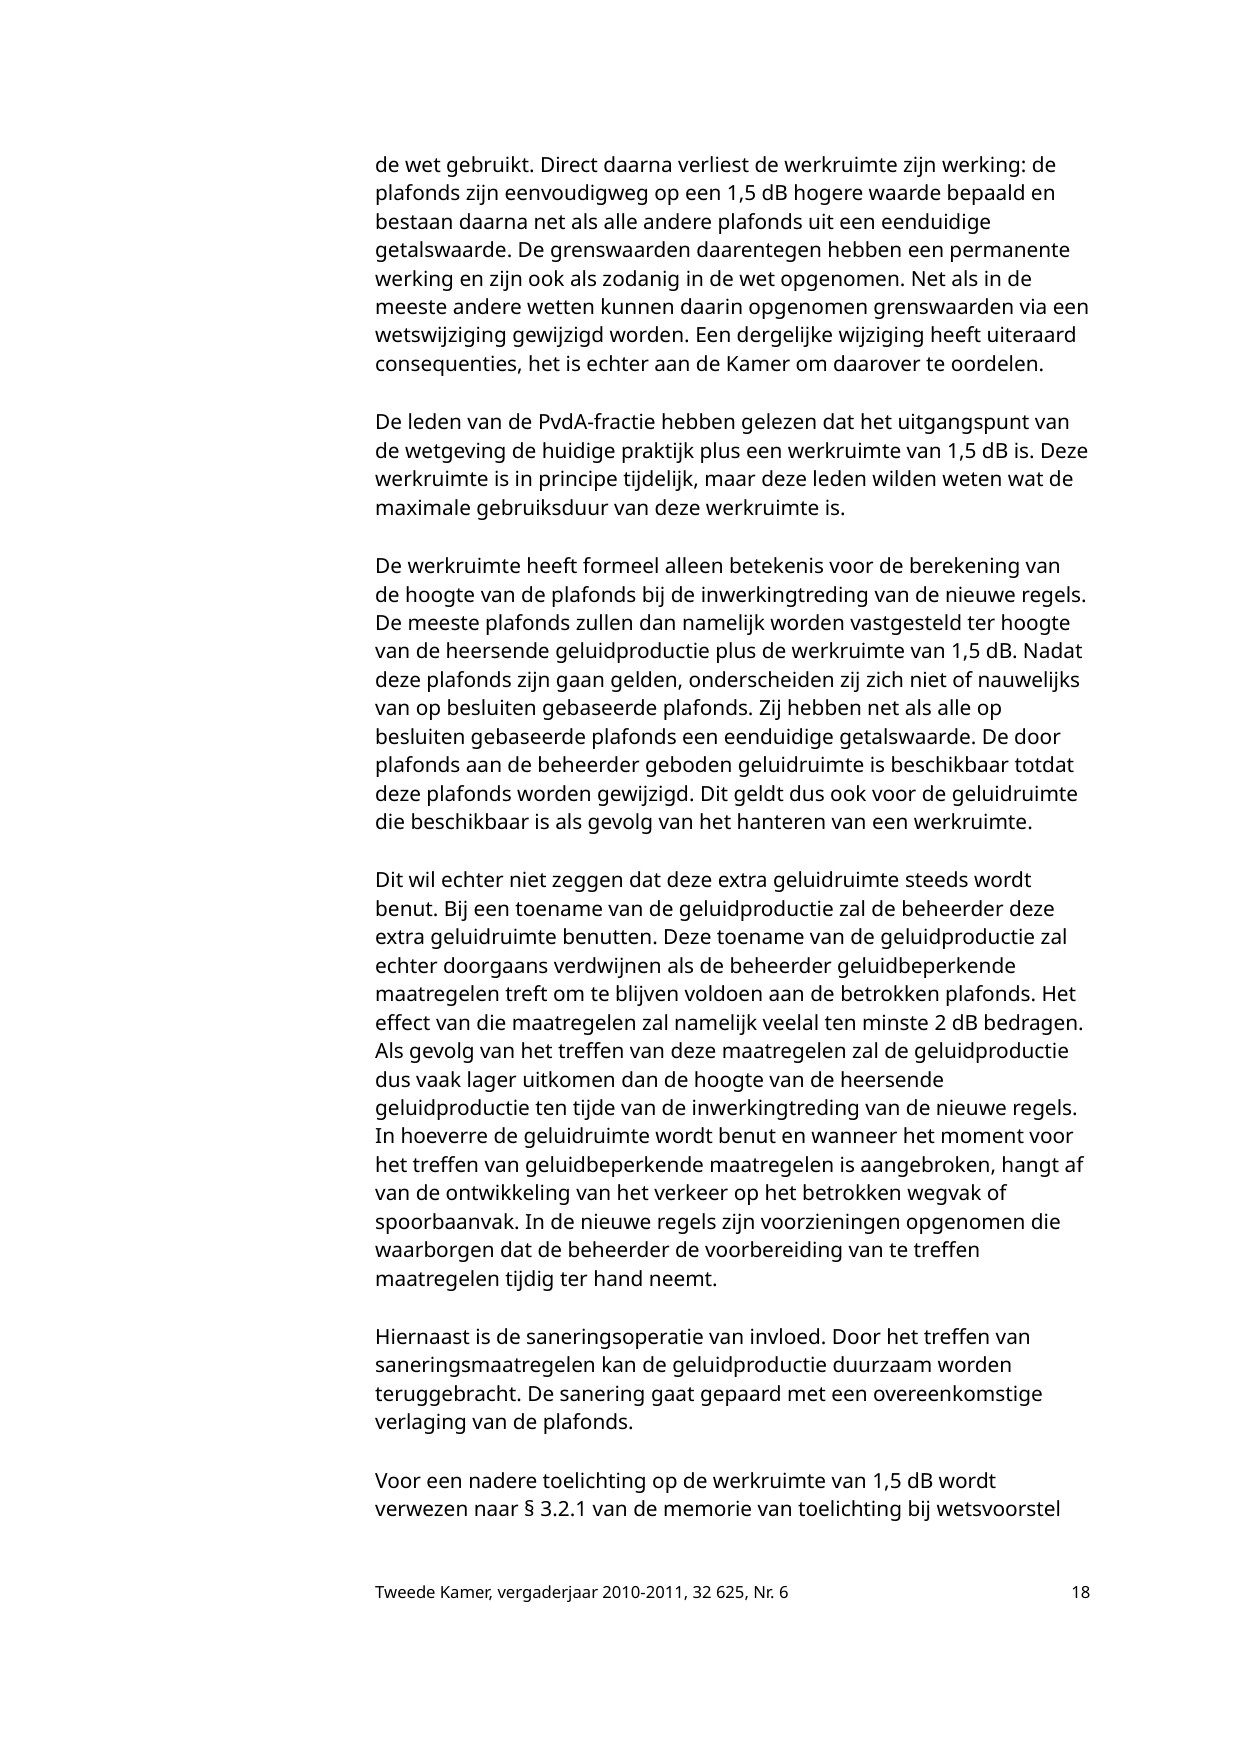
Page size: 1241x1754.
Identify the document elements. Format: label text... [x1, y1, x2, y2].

text Dit wil echter niet zeggen dat deze extra geluidruimte steeds wordt benut. Bij een toename van de geluidproductie zal de beheerder deze extra geluidruimte benutten. Deze toename van de geluidproductie zal echter doorgaans verdwijnen als de beheerder geluidbeperkende maatregelen treft om te blijven voldoen aan de betrokken plafonds. Het effect van die maatregelen zal namelijk veelal ten minste 2 dB bedragen. Als gevolg van het treffen van deze maatregelen zal de geluidproductie dus vaak lager uitkomen dan de hoogte van de heersende geluidproductie ten tijde van de inwerkingtreding van de nieuwe regels. In hoeverre de geluidruimte wordt benut en wanneer het moment voor het treffen van geluidbeperkende maatregelen is aangebroken, hangt af van de ontwikkeling van het verkeer op het betrokken wegvak of spoorbaanvak. In de nieuwe regels zijn voorzieningen opgenomen die waarborgen dat de beheerder de voorbereiding van te treffen maatregelen tijdig ter hand neemt. [375, 866, 1090, 1292]
text De werkruimte heeft formeel alleen betekenis voor de berekening van de hoogte van de plafonds bij de inwerkingtreding van de nieuwe regels. De meeste plafonds zullen dan namelijk worden vastgesteld ter hoogte van de heersende geluidproductie plus de werkruimte van 1,5 dB. Nadat deze plafonds zijn gaan gelden, onderscheiden zij zich niet of nauwelijks van op besluiten gebaseerde plafonds. Zij hebben net als alle op besluiten gebaseerde plafonds een eenduidige getalswaarde. De door plafonds aan de beheerder geboden geluidruimte is beschikbaar totdat deze plafonds worden gewijzigd. Dit geldt dus ook voor de geluidruimte die beschikbaar is als gevolg van het hanteren van een werkruimte. [375, 551, 1090, 836]
text Voor een nadere toelichting op de werkruimte van 1,5 dB wordt verwezen naar § 3.2.1 van de memorie van toelichting bij wetsvoorstel [375, 1466, 1090, 1523]
text Hiernaast is de saneringsoperatie van invloed. Door het treffen van saneringsmaatregelen kan de geluidproductie duurzaam worden teruggebracht. De sanering gaat gepaard met een overeenkomstige verlaging van de plafonds. [375, 1322, 1090, 1436]
text De leden van de PvdA-fractie hebben gelezen dat het uitgangspunt van de wetgeving de huidige praktijk plus een werkruimte van 1,5 dB is. Deze werkruimte is in principe tijdelijk, maar deze leden wilden weten wat de maximale gebruiksduur van deze werkruimte is. [375, 407, 1090, 521]
text de wet gebruikt. Direct daarna verliest de werkruimte zijn werking: de plafonds zijn eenvoudigweg op een 1,5 dB hogere waarde bepaald en bestaan daarna net als alle andere plafonds uit een eenduidige getalswaarde. De grenswaarden daarentegen hebben een permanente werking en zijn ook als zodanig in de wet opgenomen. Net als in de meeste andere wetten kunnen daarin opgenomen grenswaarden via een wetswijziging gewijzigd worden. Een dergelijke wijziging heeft uiteraard consequenties, het is echter aan de Kamer om daarover te oordelen. [375, 150, 1090, 377]
